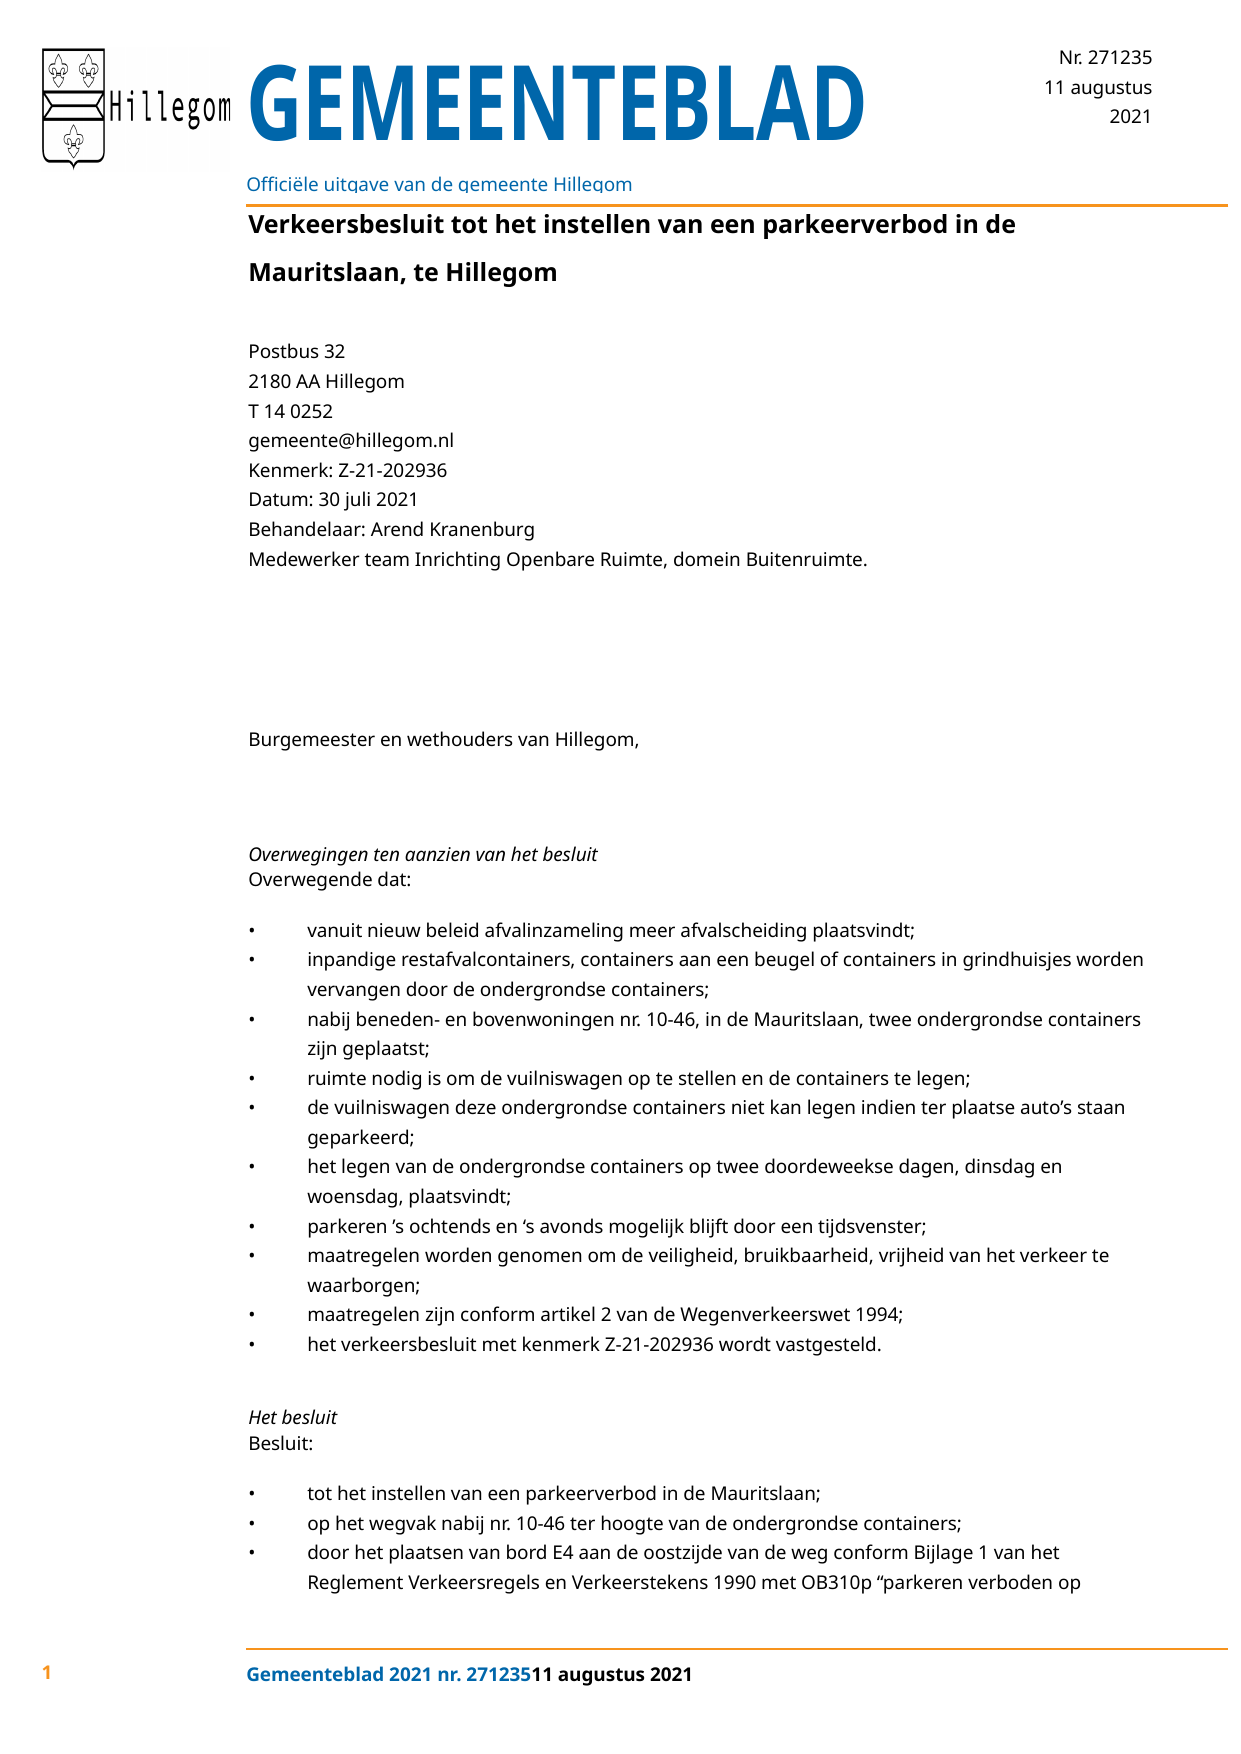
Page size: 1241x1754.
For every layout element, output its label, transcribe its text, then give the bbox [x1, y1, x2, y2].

text T 14 0252 [248, 398, 1152, 423]
text Het besluit [248, 1404, 1152, 1430]
text Behandelaar: Arend Kranenburg [248, 516, 1152, 542]
list maatregelen zijn conform artikel 2 van de Wegenverkeerswet 1994; [248, 1302, 1152, 1327]
text 2180 AA Hillegom [248, 368, 1152, 394]
list de vuilniswagen deze ondergrondse containers niet kan legen indien ter plaatse auto’s staan geparkeerd; [248, 1094, 1152, 1150]
list nabij beneden- en bovenwoningen nr. 10-46, in de Mauritslaan, twee ondergrondse containers zijn geplaatst; [248, 1006, 1152, 1061]
list door het plaatsen van bord E4 aan de oostzijde van de weg conform Bijlage 1 van het Reglement Verkeersregels en Verkeerstekens 1990 met OB310p “parkeren verboden op [248, 1539, 1152, 1594]
list inpandige restafvalcontainers, containers aan een beugel of containers in grindhuisjes worden vervangen door de ondergrondse containers; [248, 947, 1152, 1002]
text Datum: 30 juli 2021 [248, 487, 1152, 512]
list ruimte nodig is om de vuilniswagen op te stellen en de containers te legen; [248, 1065, 1152, 1091]
text Besluit: [248, 1430, 1152, 1455]
text Verkeersbesluit tot het instellen van een parkeerverbod in de Mauritslaan, te Hillegom [248, 207, 1152, 288]
list het verkeersbesluit met kenmerk Z-21-202936 wordt vastgesteld. [248, 1331, 1152, 1357]
text Postbus 32 [248, 339, 1152, 364]
text Overwegingen ten aanzien van het besluit [248, 841, 1152, 867]
picture [41, 47, 231, 172]
list maatregelen worden genomen om de veiligheid, bruikbaarheid, vrijheid van het verkeer te waarborgen; [248, 1242, 1152, 1298]
list op het wegvak nabij nr. 10-46 ter hoogte van de ondergrondse containers; [248, 1510, 1152, 1535]
list tot het instellen van een parkeerverbod in de Mauritslaan; [248, 1480, 1152, 1506]
list vanuit nieuw beleid afvalinzameling meer afvalscheiding plaatsvindt; [248, 917, 1152, 943]
text Burgemeester en wethouders van Hillegom, [248, 727, 1152, 752]
list het legen van de ondergrondse containers op twee doordeweekse dagen, dinsdag en woensdag, plaatsvindt; [248, 1154, 1152, 1209]
text Medewerker team Inrichting Openbare Ruimte, domein Buitenruimte. [248, 546, 1152, 571]
text Kenmerk: Z-21-202936 [248, 457, 1152, 483]
text gemeente@hillegom.nl [248, 427, 1152, 453]
text Overwegende dat: [248, 867, 1152, 892]
list parkeren ’s ochtends en ‘s avonds mogelijk blijft door een tijdsvenster; [248, 1213, 1152, 1239]
